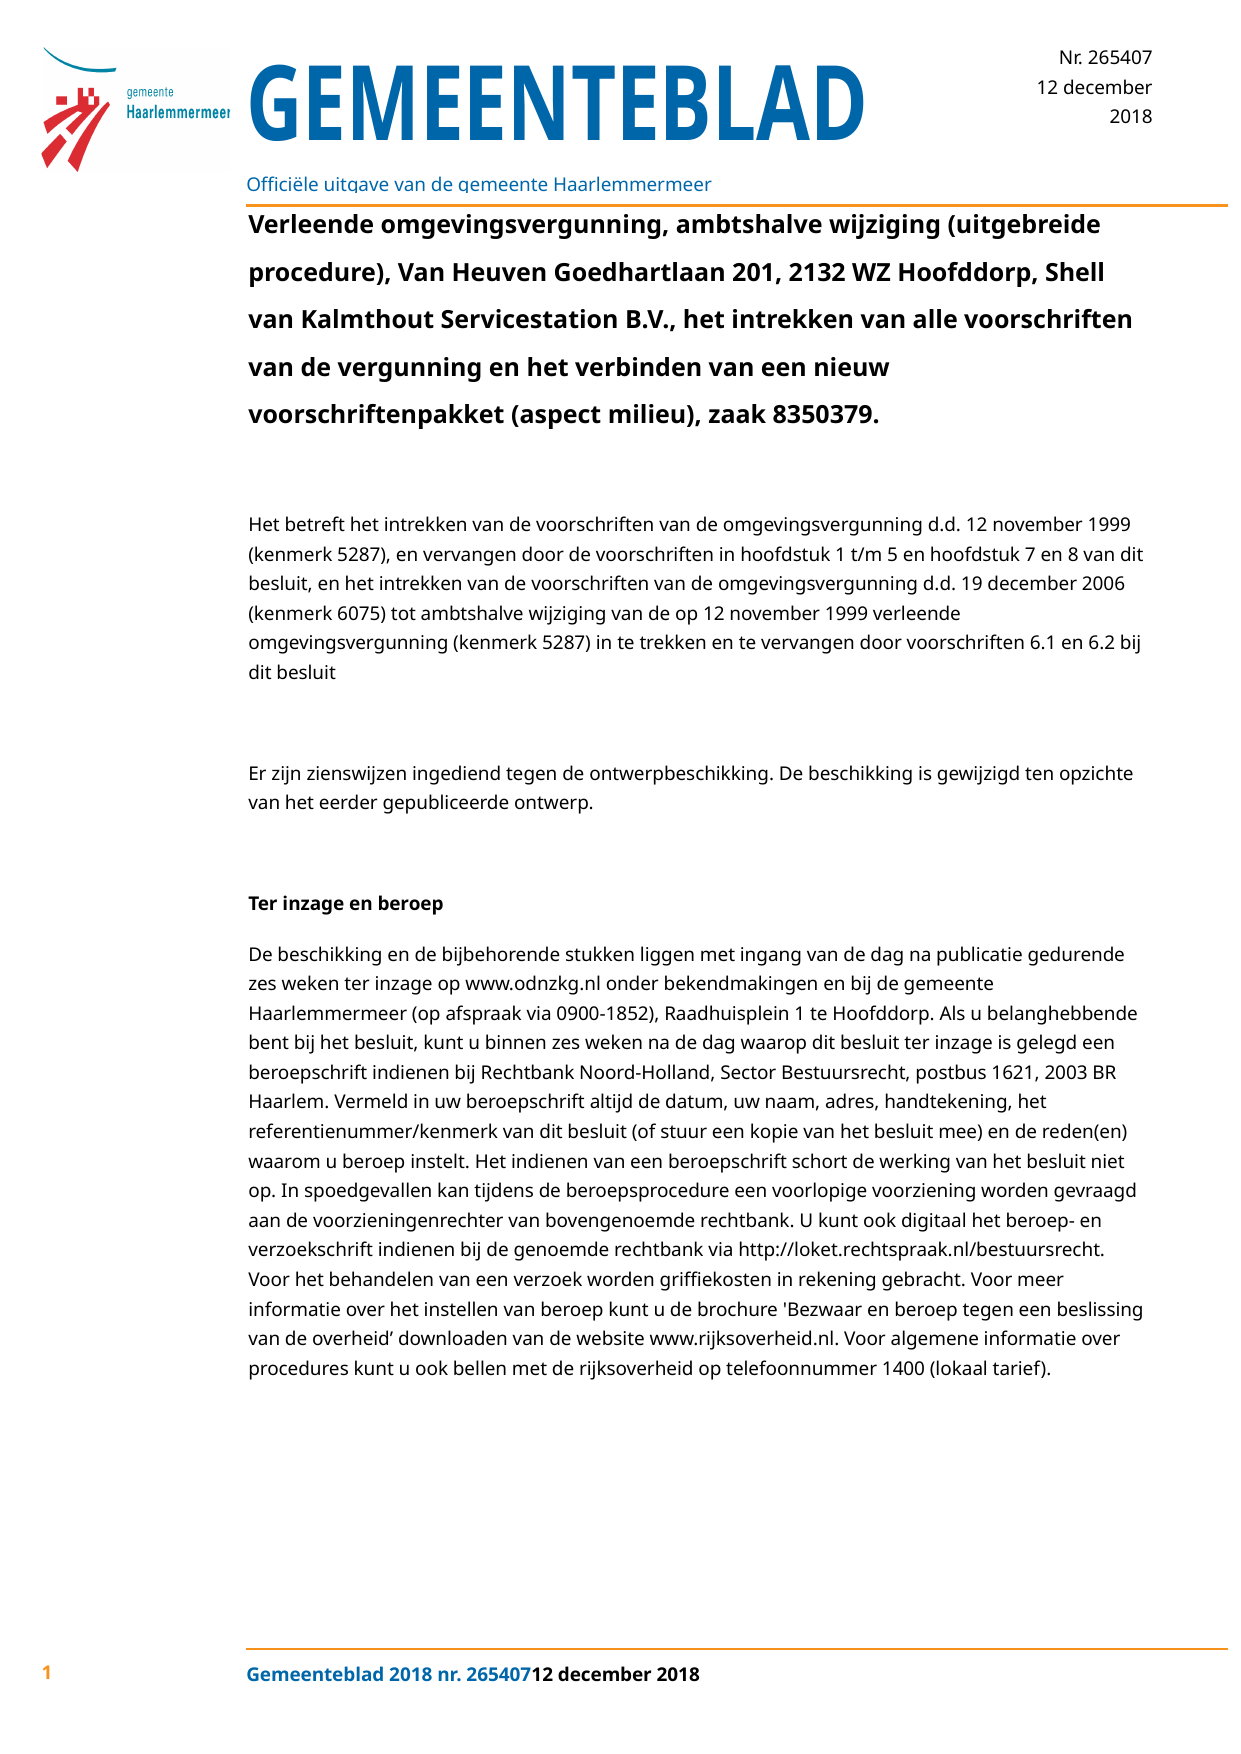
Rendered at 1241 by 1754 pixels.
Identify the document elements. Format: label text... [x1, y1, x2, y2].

text Er zijn zienswijzen ingediend tegen de ontwerpbeschikking. De beschikking is gewijzigd ten opzichte van het eerder gepubliceerde ontwerp. [248, 760, 1152, 815]
picture [41, 47, 231, 172]
text Het betreft het intrekken van de voorschriften van de omgevingsvergunning d.d. 12 november 1999 (kenmerk 5287), en vervangen door de voorschriften in hoofdstuk 1 t/m 5 en hoofdstuk 7 en 8 van dit besluit, en het intrekken van de voorschriften van de omgevingsvergunning d.d. 19 december 2006 (kenmerk 6075) tot ambtshalve wijziging van de op 12 november 1999 verleende omgevingsvergunning (kenmerk 5287) in te trekken en te vervangen door voorschriften 6.1 en 6.2 bij dit besluit [248, 511, 1152, 685]
text De beschikking en de bijbehorende stukken liggen met ingang van de dag na publicatie gedurende zes weken ter inzage op www.odnzkg.nl onder bekendmakingen en bij de gemeente Haarlemmermeer (op afspraak via 0900-1852), Raadhuisplein 1 te Hoofddorp. Als u belanghebbende bent bij het besluit, kunt u binnen zes weken na de dag waarop dit besluit ter inzage is gelegd een beroepschrift indienen bij Rechtbank Noord-Holland, Sector Bestuursrecht, postbus 1621, 2003 BR Haarlem. Vermeld in uw beroepschrift altijd de datum, uw naam, adres, handtekening, het referentienummer/kenmerk van dit besluit (of stuur een kopie van het besluit mee) en de reden(en) waarom u beroep instelt. Het indienen van een beroepschrift schort de werking van het besluit niet op. In spoedgevallen kan tijdens de beroepsprocedure een voorlopige voorziening worden gevraagd aan de voorzieningenrechter van bovengenoemde rechtbank. U kunt ook digitaal het beroep- en verzoekschrift indienen bij de genoemde rechtbank via http://loket.rechtspraak.nl/bestuursrecht. Voor het behandelen van een verzoek worden griffiekosten in rekening gebracht. Voor meer informatie over het instellen van beroep kunt u de brochure 'Bezwaar en beroep tegen een beslissing van de overheid’ downloaden van de website www.rijksoverheid.nl. Voor algemene informatie over procedures kunt u ook bellen met de rijksoverheid op telefoonnummer 1400 (lokaal tarief). [248, 941, 1152, 1381]
text Ter inzage en beroep [248, 890, 1152, 916]
text Verleende omgevingsvergunning, ambtshalve wijziging (uitgebreide procedure), Van Heuven Goedhartlaan 201, 2132 WZ Hoofddorp, Shell van Kalmthout Servicestation B.V., het intrekken van alle voorschriften van de vergunning en het verbinden van een nieuw voorschriftenpakket (aspect milieu), zaak 8350379. [248, 207, 1152, 431]
